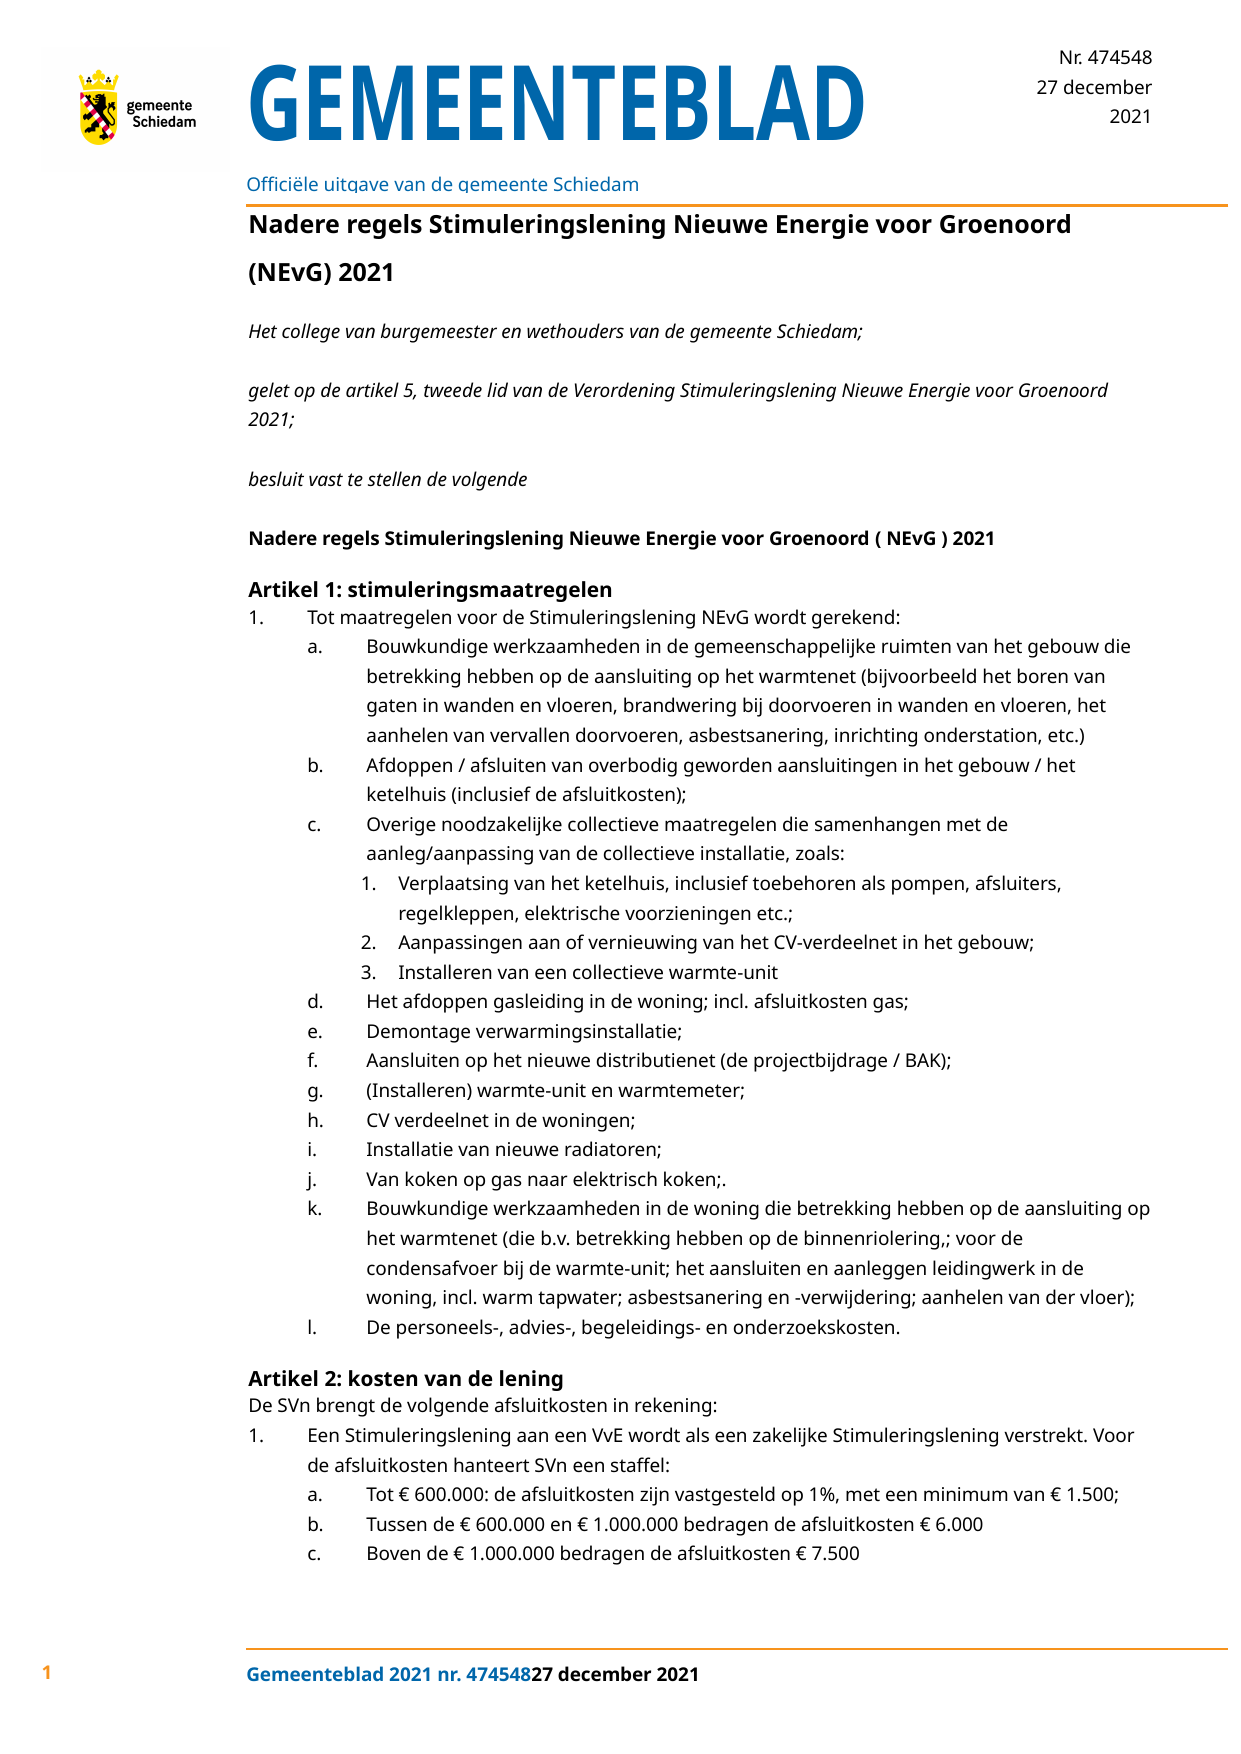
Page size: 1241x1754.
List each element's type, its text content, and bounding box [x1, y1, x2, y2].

list Tot € 600.000: de afsluitkosten zijn vastgesteld op 1%, met een minimum van € 1.500; [307, 1481, 1152, 1507]
list Afdoppen / afsluiten van overbodig geworden aansluitingen in het gebouw / het ketelhuis (inclusief de afsluitkosten); [307, 752, 1152, 807]
picture [41, 47, 231, 172]
list CV verdeelnet in de woningen; [307, 1107, 1152, 1132]
list Demontage verwarmingsinstallatie; [307, 1018, 1152, 1044]
text Nadere regels Stimuleringslening Nieuwe Energie voor Groenoord (NEvG) 2021 [248, 207, 1152, 288]
text Artikel 2: kosten van de lening [248, 1364, 1152, 1393]
list De personeels-, advies-, begeleidings- en onderzoekskosten. [307, 1314, 1152, 1339]
text besluit vast te stellen de volgende [248, 466, 1152, 492]
list Tussen de € 600.000 en € 1.000.000 bedragen de afsluitkosten € 6.000 [307, 1511, 1152, 1537]
list Bouwkundige werkzaamheden in de woning die betrekking hebben op de aansluiting op het warmtenet (die b.v. betrekking hebben op de binnenriolering,; voor de condensafvoer bij de warmte-unit; het aansluiten en aanleggen leidingwerk in de woning, incl. warm tapwater; asbestsanering en -verwijdering; aanhelen van der vloer); [307, 1196, 1152, 1310]
list Installatie van nieuwe radiatoren; [307, 1136, 1152, 1162]
list Aanpassingen aan of vernieuwing van het CV-verdeelnet in het gebouw; [361, 929, 1152, 955]
list (Installeren) warmte-unit en warmtemeter; [307, 1077, 1152, 1103]
list Het afdoppen gasleiding in de woning; incl. afsluitkosten gas; [307, 988, 1152, 1014]
list Overige noodzakelijke collectieve maatregelen die samenhangen met de aanleg/aanpassing van de collectieve installatie, zoals: [307, 811, 1152, 866]
list Installeren van een collectieve warmte-unit [361, 959, 1152, 984]
list Van koken op gas naar elektrisch koken;. [307, 1166, 1152, 1192]
text Nadere regels Stimuleringslening Nieuwe Energie voor Groenoord ( NEvG ) 2021 [248, 525, 1152, 551]
text De SVn brengt de volgende afsluitkosten in rekening: [248, 1393, 1152, 1418]
list Verplaatsing van het ketelhuis, inclusief toebehoren als pompen, afsluiters, regelkleppen, elektrische voorzieningen etc.; [361, 870, 1152, 925]
text Artikel 1: stimuleringsmaatregelen [248, 575, 1152, 604]
list Bouwkundige werkzaamheden in de gemeenschappelijke ruimten van het gebouw die betrekking hebben op de aansluiting op het warmtenet (bijvoorbeeld het boren van gaten in wanden en vloeren, brandwering bij doorvoeren in wanden en vloeren, het aanhelen van vervallen doorvoeren, asbestsanering, inrichting onderstation, etc.) [307, 633, 1152, 748]
list Een Stimuleringslening aan een VvE wordt als een zakelijke Stimuleringslening verstrekt. Voor de afsluitkosten hanteert SVn een staffel: [248, 1422, 1152, 1478]
list Tot maatregelen voor de Stimuleringslening NEvG wordt gerekend: [248, 604, 1152, 629]
list Aansluiten op het nieuwe distributienet (de projectbijdrage / BAK); [307, 1048, 1152, 1073]
text gelet op de artikel 5, tweede lid van de Verordening Stimuleringslening Nieuwe Energie voor Groenoord 2021; [248, 377, 1152, 432]
text Het college van burgemeester en wethouders van de gemeente Schiedam; [248, 318, 1152, 344]
list Boven de € 1.000.000 bedragen de afsluitkosten € 7.500 [307, 1541, 1152, 1566]
